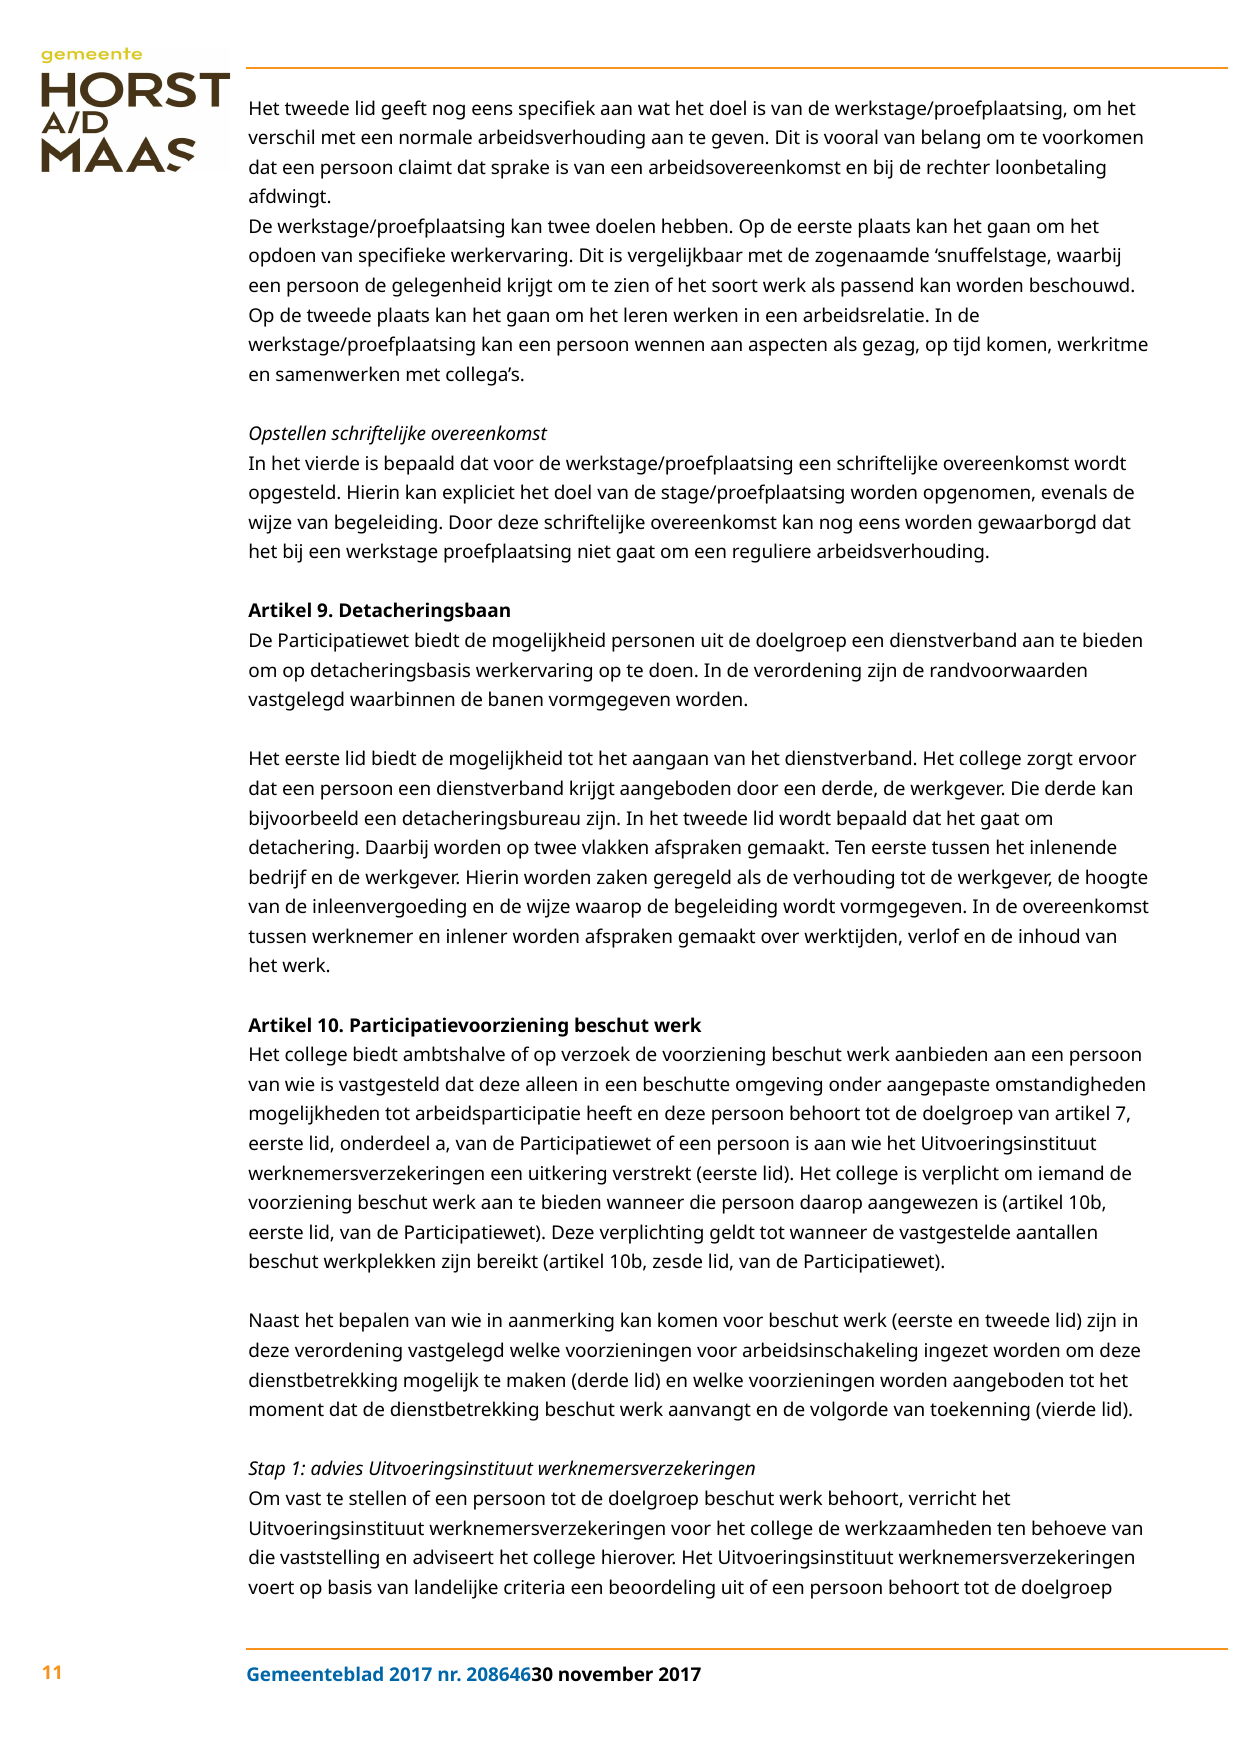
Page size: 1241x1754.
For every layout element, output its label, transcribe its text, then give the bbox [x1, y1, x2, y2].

text Het eerste lid biedt de mogelijkheid tot het aangaan van het dienstverband. Het college zorgt ervoor dat een persoon een dienstverband krijgt aangeboden door een derde, de werkgever. Die derde kan bijvoorbeeld een detacheringsbureau zijn. In het tweede lid wordt bepaald dat het gaat om detachering. Daarbij worden op twee vlakken afspraken gemaakt. Ten eerste tussen het inlenende bedrijf en de werkgever. Hierin worden zaken geregeld als de verhouding tot de werkgever, de hoogte van de inleenvergoeding en de wijze waarop de begeleiding wordt vormgegeven. In de overeenkomst tussen werknemer en inlener worden afspraken gemaakt over werktijden, verlof en de inhoud van het werk. [248, 746, 1152, 978]
text Om vast te stellen of een persoon tot de doelgroep beschut werk behoort, verricht het Uitvoeringsinstituut werknemersverzekeringen voor het college de werkzaamheden ten behoeve van die vaststelling en adviseert het college hierover. Het Uitvoeringsinstituut werknemersverzekeringen voert op basis van landelijke criteria een beoordeling uit of een persoon behoort tot de doelgroep [248, 1485, 1152, 1600]
text Artikel 10. Participatievoorziening beschut werk [248, 1012, 1152, 1038]
text In het vierde is bepaald dat voor de werkstage/proefplaatsing een schriftelijke overeenkomst wordt opgesteld. Hierin kan expliciet het doel van de stage/proefplaatsing worden opgenomen, evenals de wijze van begeleiding. Door deze schriftelijke overeenkomst kan nog eens worden gewaarborgd dat het bij een werkstage proefplaatsing niet gaat om een reguliere arbeidsverhouding. [248, 450, 1152, 564]
text De werkstage/proefplaatsing kan twee doelen hebben. Op de eerste plaats kan het gaan om het opdoen van specifieke werkervaring. Dit is vergelijkbaar met de zogenaamde ‘snuffelstage, waarbij een persoon de gelegenheid krijgt om te zien of het soort werk als passend kan worden beschouwd. Op de tweede plaats kan het gaan om het leren werken in een arbeidsrelatie. In de werkstage/proefplaatsing kan een persoon wennen aan aspecten als gezag, op tijd komen, werkritme en samenwerken met collega’s. [248, 213, 1152, 387]
text Stap 1: advies Uitvoeringsinstituut werknemersverzekeringen [248, 1456, 1152, 1481]
text Artikel 9. Detacheringsbaan [248, 598, 1152, 623]
text Het college biedt ambtshalve of op verzoek de voorziening beschut werk aanbieden aan een persoon van wie is vastgesteld dat deze alleen in een beschutte omgeving onder aangepaste omstandigheden mogelijkheden tot arbeidsparticipatie heeft en deze persoon behoort tot de doelgroep van artikel 7, eerste lid, onderdeel a, van de Participatiewet of een persoon is aan wie het Uitvoeringsinstituut werknemersverzekeringen een uitkering verstrekt (eerste lid). Het college is verplicht om iemand de voorziening beschut werk aan te bieden wanneer die persoon daarop aangewezen is (artikel 10b, eerste lid, van de Participatiewet). Deze verplichting geldt tot wanneer de vastgestelde aantallen beschut werkplekken zijn bereikt (artikel 10b, zesde lid, van de Participatiewet). [248, 1041, 1152, 1274]
text Opstellen schriftelijke overeenkomst [248, 420, 1152, 446]
picture [41, 47, 231, 172]
text Naast het bepalen van wie in aanmerking kan komen voor beschut werk (eerste en tweede lid) zijn in deze verordening vastgelegd welke voorzieningen voor arbeidsinschakeling ingezet worden om deze dienstbetrekking mogelijk te maken (derde lid) en welke voorzieningen worden aangeboden tot het moment dat de dienstbetrekking beschut werk aanvangt en de volgorde van toekenning (vierde lid). [248, 1308, 1152, 1422]
text Het tweede lid geeft nog eens specifiek aan wat het doel is van de werkstage/proefplaatsing, om het verschil met een normale arbeidsverhouding aan te geven. Dit is vooral van belang om te voorkomen dat een persoon claimt dat sprake is van een arbeidsovereenkomst en bij de rechter loonbetaling afdwingt. [248, 95, 1152, 209]
text De Participatiewet biedt de mogelijkheid personen uit de doelgroep een dienstverband aan te bieden om op detacheringsbasis werkervaring op te doen. In de verordening zijn de randvoorwaarden vastgelegd waarbinnen de banen vormgegeven worden. [248, 627, 1152, 712]
